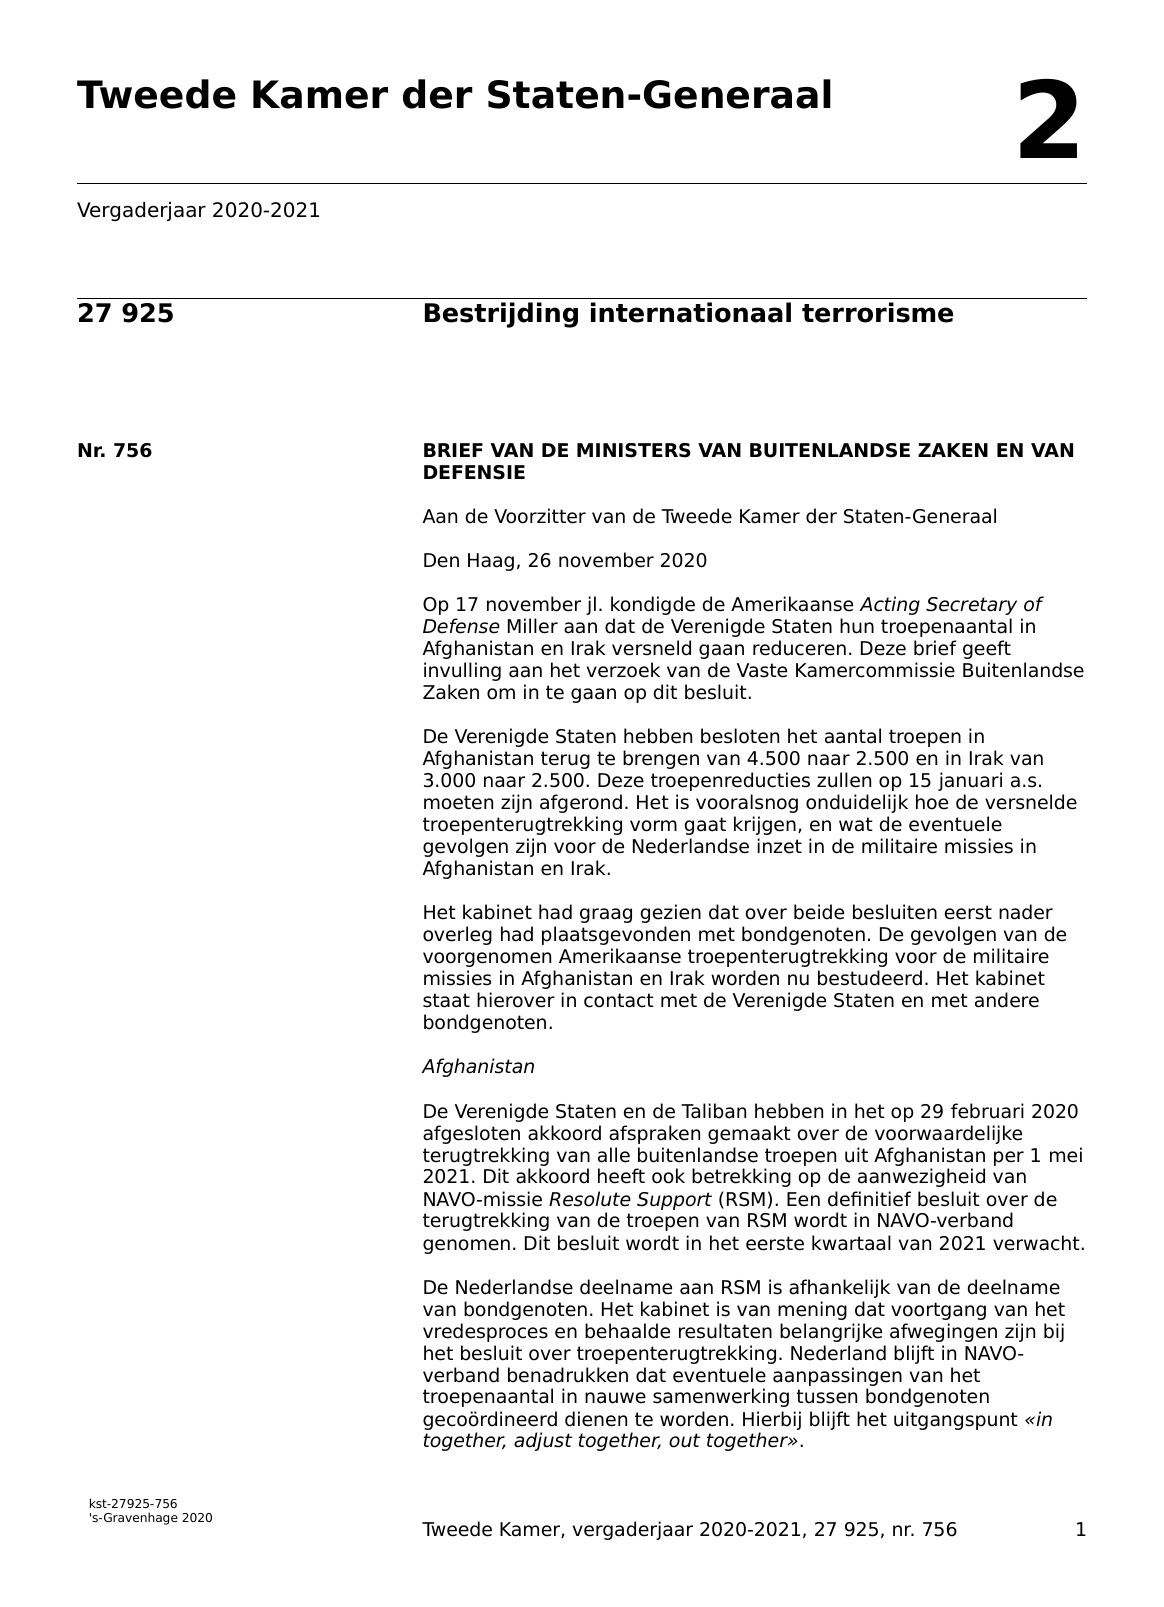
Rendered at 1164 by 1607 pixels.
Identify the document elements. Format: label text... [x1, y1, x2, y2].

text Op 17 november jl. kondigde de Amerikaanse Acting Secretary of Defense Miller aan dat de Verenigde Staten hun troepenaantal in Afghanistan en Irak versneld gaan reduceren. Deze brief geeft invulling aan het verzoek van de Vaste Kamercommissie Buitenlandse Zaken om in te gaan op dit besluit. [422, 594, 1087, 704]
text Aan de Voorzitter van de Tweede Kamer der Staten-Generaal [422, 506, 1087, 528]
table_header Tweede Kamer der Staten-Generaal [77, 59, 886, 183]
subtitle 27 925 Bestrijding internationaal terrorisme [77, 299, 1087, 329]
subtitle Nr. 756 BRIEF VAN DE MINISTERS VAN BUITENLANDSE ZAKEN EN VAN DEFENSIE [77, 440, 1087, 484]
table_cell Vergaderjaar 2020-2021 [77, 184, 1087, 298]
text 's-Gravenhage 2020 [88, 1511, 323, 1525]
text kst-27925-756 [88, 1497, 323, 1511]
text De Verenigde Staten en de Taliban hebben in het op 29 februari 2020 afgesloten akkoord afspraken gemaakt over de voorwaardelijke terugtrekking van alle buitenlandse troepen uit Afghanistan per 1 mei 2021. Dit akkoord heeft ook betrekking op de aanwezigheid van NAVO-missie Resolute Support (RSM). Een definitief besluit over de terugtrekking van de troepen van RSM wordt in NAVO-verband genomen. Dit besluit wordt in het eerste kwartaal van 2021 verwacht. [422, 1101, 1087, 1254]
table_header 2 [886, 59, 1087, 183]
subtitle Afghanistan [422, 1056, 1087, 1078]
text Het kabinet had graag gezien dat over beide besluiten eerst nader overleg had plaatsgevonden met bondgenoten. De gevolgen van de voorgenomen Amerikaanse troepenterugtrekking voor de militaire missies in Afghanistan en Irak worden nu bestudeerd. Het kabinet staat hierover in contact met de Verenigde Staten en met andere bondgenoten. [422, 902, 1087, 1034]
text Den Haag, 26 november 2020 [422, 550, 1087, 572]
text De Nederlandse deelname aan RSM is afhankelijk van de deelname van bondgenoten. Het kabinet is van mening dat voortgang van het vredesproces en behaalde resultaten belangrijke afwegingen zijn bij het besluit over troepenterugtrekking. Nederland blijft in NAVO-verband benadrukken dat eventuele aanpassingen van het troepenaantal in nauwe samenwerking tussen bondgenoten gecoördineerd dienen te worden. Hierbij blijft het uitgangspunt «in together, adjust together, out together». [422, 1277, 1087, 1452]
text De Verenigde Staten hebben besloten het aantal troepen in Afghanistan terug te brengen van 4.500 naar 2.500 en in Irak van 3.000 naar 2.500. Deze troepenreducties zullen op 15 januari a.s. moeten zijn afgerond. Het is vooralsnog onduidelijk hoe de versnelde troepenterugtrekking vorm gaat krijgen, en wat de eventuele gevolgen zijn voor de Nederlandse inzet in de militaire missies in Afghanistan en Irak. [422, 726, 1087, 880]
